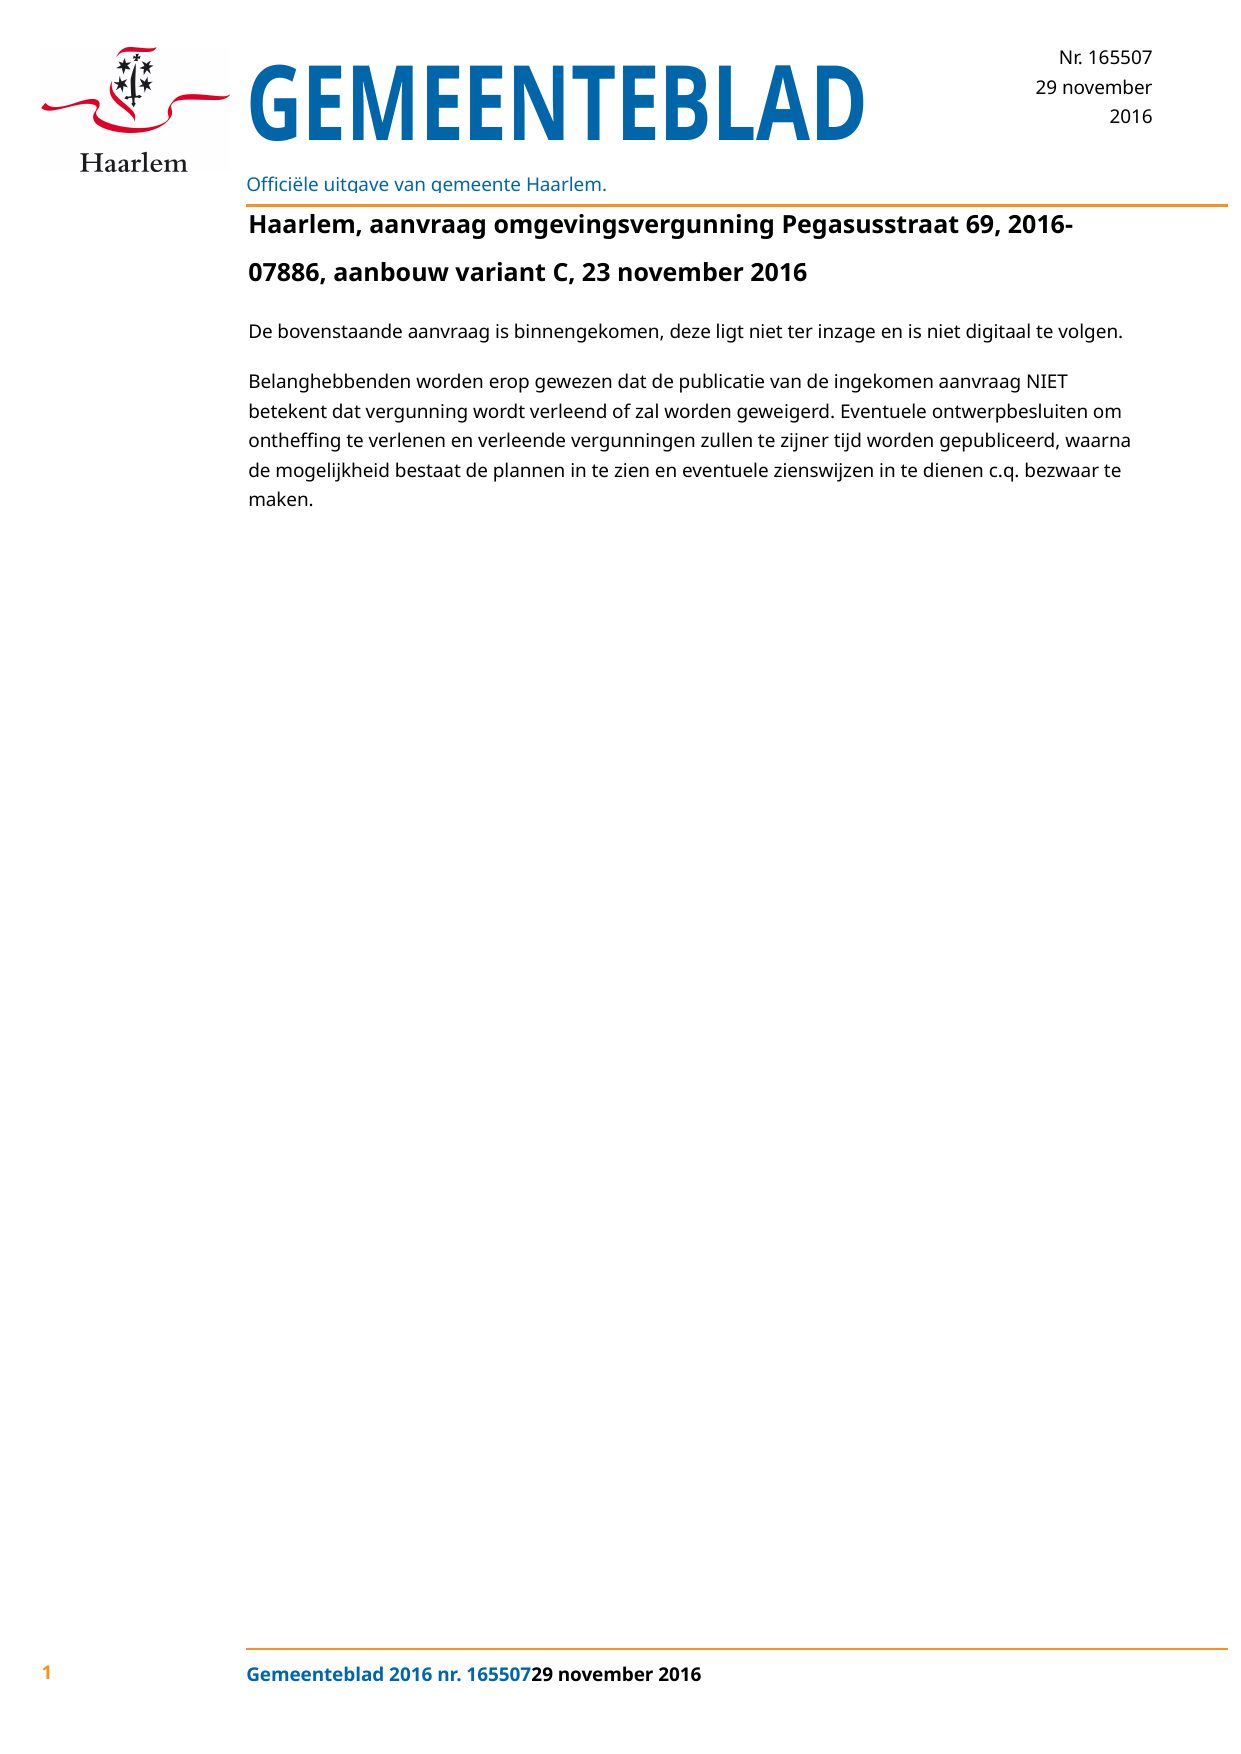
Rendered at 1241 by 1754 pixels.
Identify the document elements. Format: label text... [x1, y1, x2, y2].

picture [41, 47, 231, 172]
text Belanghebbenden worden erop gewezen dat de publicatie van de ingekomen aanvraag NIET betekent dat vergunning wordt verleend of zal worden geweigerd. Eventuele ontwerpbesluiten om ontheffing te verlenen en verleende vergunningen zullen te zijner tijd worden gepubliceerd, waarna de mogelijkheid bestaat de plannen in te zien en eventuele zienswijzen in te dienen c.q. bezwaar te maken. [248, 368, 1152, 512]
text De bovenstaande aanvraag is binnengekomen, deze ligt niet ter inzage en is niet digitaal te volgen. [248, 318, 1152, 344]
text Haarlem, aanvraag omgevingsvergunning Pegasusstraat 69, 2016-07886, aanbouw variant C, 23 november 2016 [248, 207, 1152, 288]
